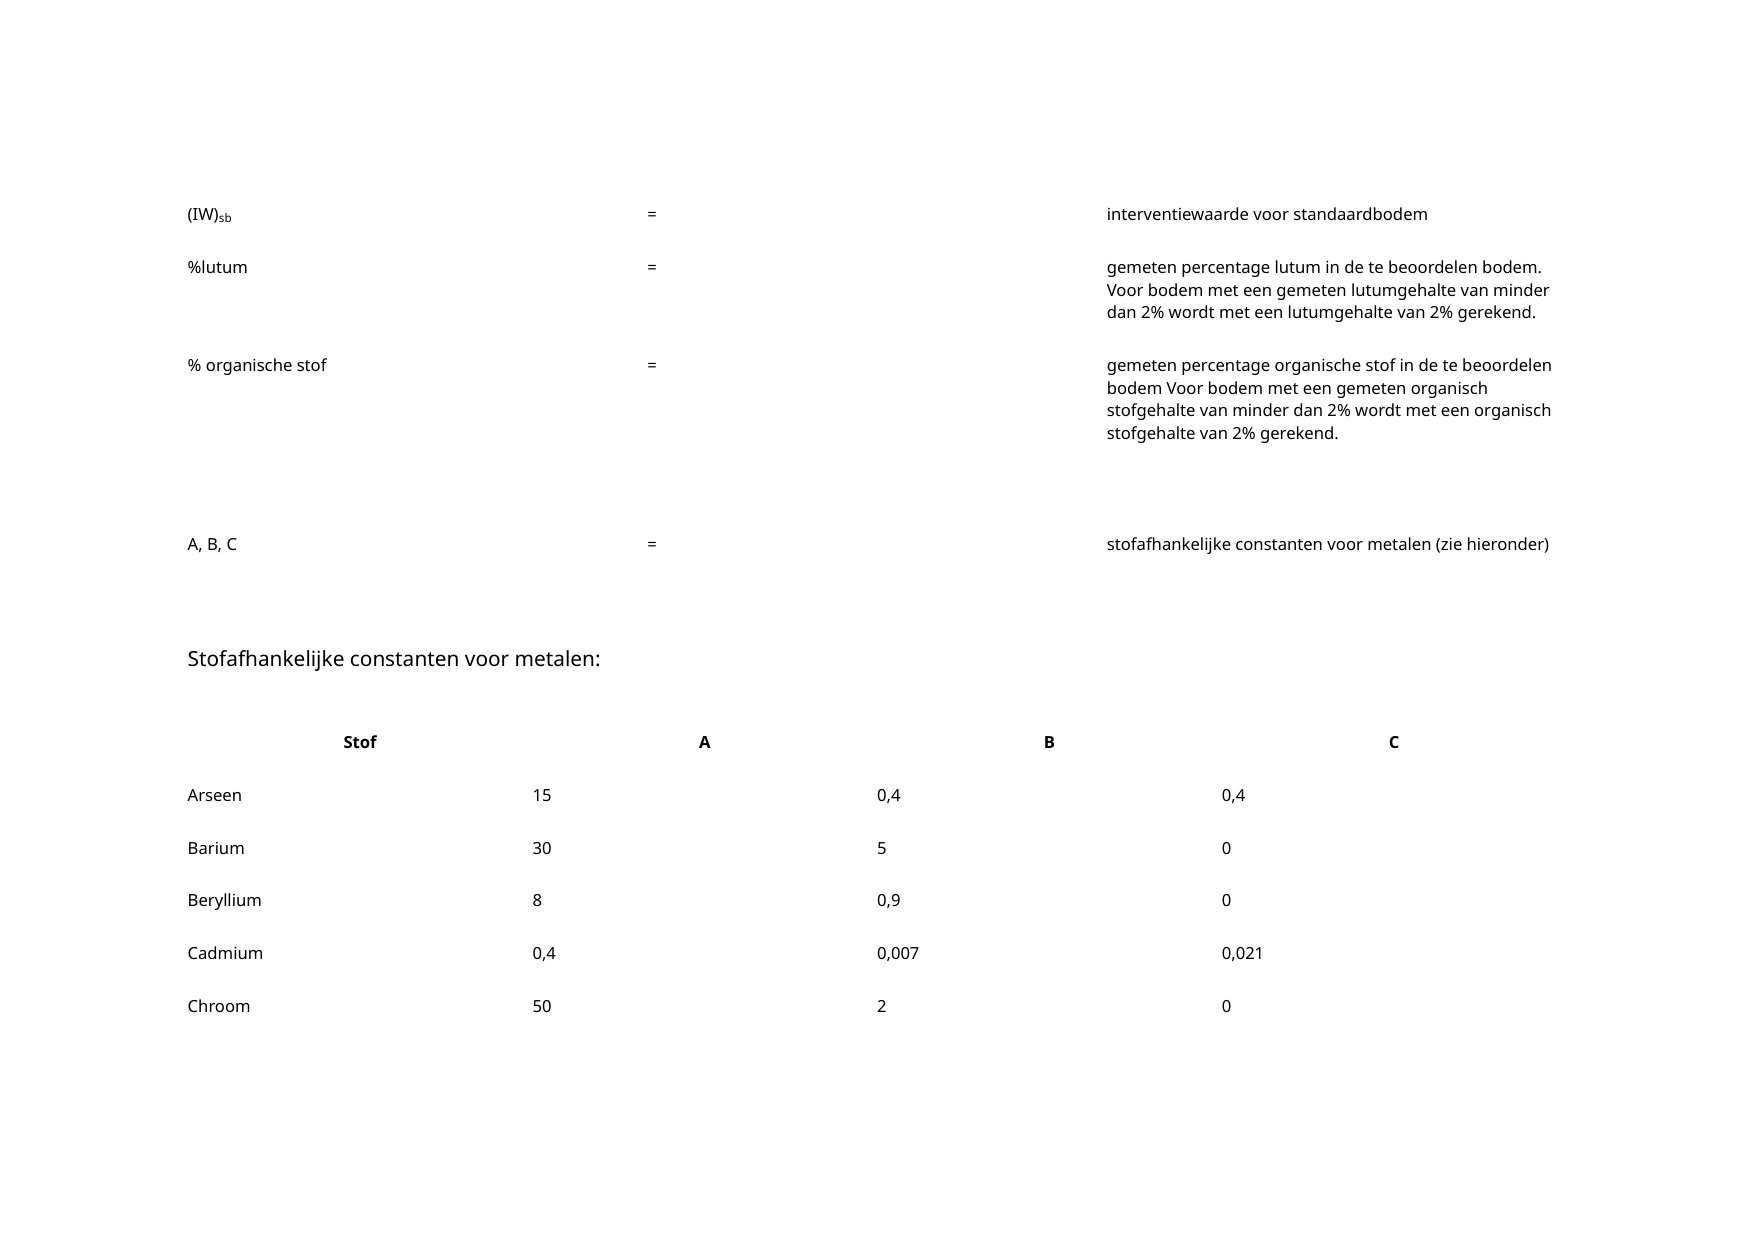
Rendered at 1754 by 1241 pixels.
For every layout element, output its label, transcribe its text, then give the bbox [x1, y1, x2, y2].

table_cell gemeten percentage lutum in de te beoordelen bodem. Voor bodem met een gemeten lutumgehalte van minder dan 2% wordt met een lutumgehalte van 2% gerekend. [1107, 255, 1566, 353]
table_cell 0 [1222, 836, 1566, 889]
table_cell Arseen [188, 784, 532, 836]
table_cell 15 [532, 784, 877, 836]
table_cell = [647, 255, 1107, 353]
table_cell Beryllium [188, 889, 532, 942]
table_cell Chroom [188, 994, 532, 1047]
table_cell 0 [1222, 994, 1566, 1047]
table_header [1107, 150, 1566, 203]
text Stofafhankelijke constanten voor metalen: [187, 644, 1566, 672]
table_cell 50 [532, 994, 877, 1047]
table_cell interventiewaarde voor standaardbodem [1107, 203, 1566, 255]
table_cell Cadmium [188, 942, 532, 994]
table_cell 0,4 [877, 784, 1222, 836]
table_cell 8 [532, 889, 877, 942]
table_header B [877, 731, 1222, 783]
table_cell 0,4 [532, 942, 877, 994]
table_cell 0,9 [877, 889, 1222, 942]
table_cell 0,4 [1222, 784, 1566, 836]
table_cell [647, 474, 1107, 533]
table_cell 0 [1222, 889, 1566, 942]
table_cell 2 [877, 994, 1222, 1047]
table_cell 30 [532, 836, 877, 889]
table_cell 0,021 [1222, 942, 1566, 994]
table_cell 5 [877, 836, 1222, 889]
table_cell A, B, C [188, 533, 647, 586]
table_cell (IW)sb [188, 203, 647, 255]
table_header C [1222, 731, 1566, 783]
table_cell [1107, 474, 1566, 533]
table_cell Barium [188, 836, 532, 889]
table_header A [532, 731, 877, 783]
table_cell = [647, 354, 1107, 474]
table_header Stof [188, 731, 532, 783]
table_header [188, 150, 647, 203]
table_cell gemeten percentage organische stof in de te beoordelen bodem Voor bodem met een gemeten organisch stofgehalte van minder dan 2% wordt met een organisch stofgehalte van 2% gerekend. [1107, 354, 1566, 474]
table_cell = [647, 203, 1107, 255]
table_header [647, 150, 1107, 203]
table_cell % organische stof [188, 354, 647, 474]
table_cell 0,007 [877, 942, 1222, 994]
table_cell stofafhankelijke constanten voor metalen (zie hieronder) [1107, 533, 1566, 586]
table_cell %lutum [188, 255, 647, 353]
table_cell [188, 474, 647, 533]
table_cell = [647, 533, 1107, 586]
